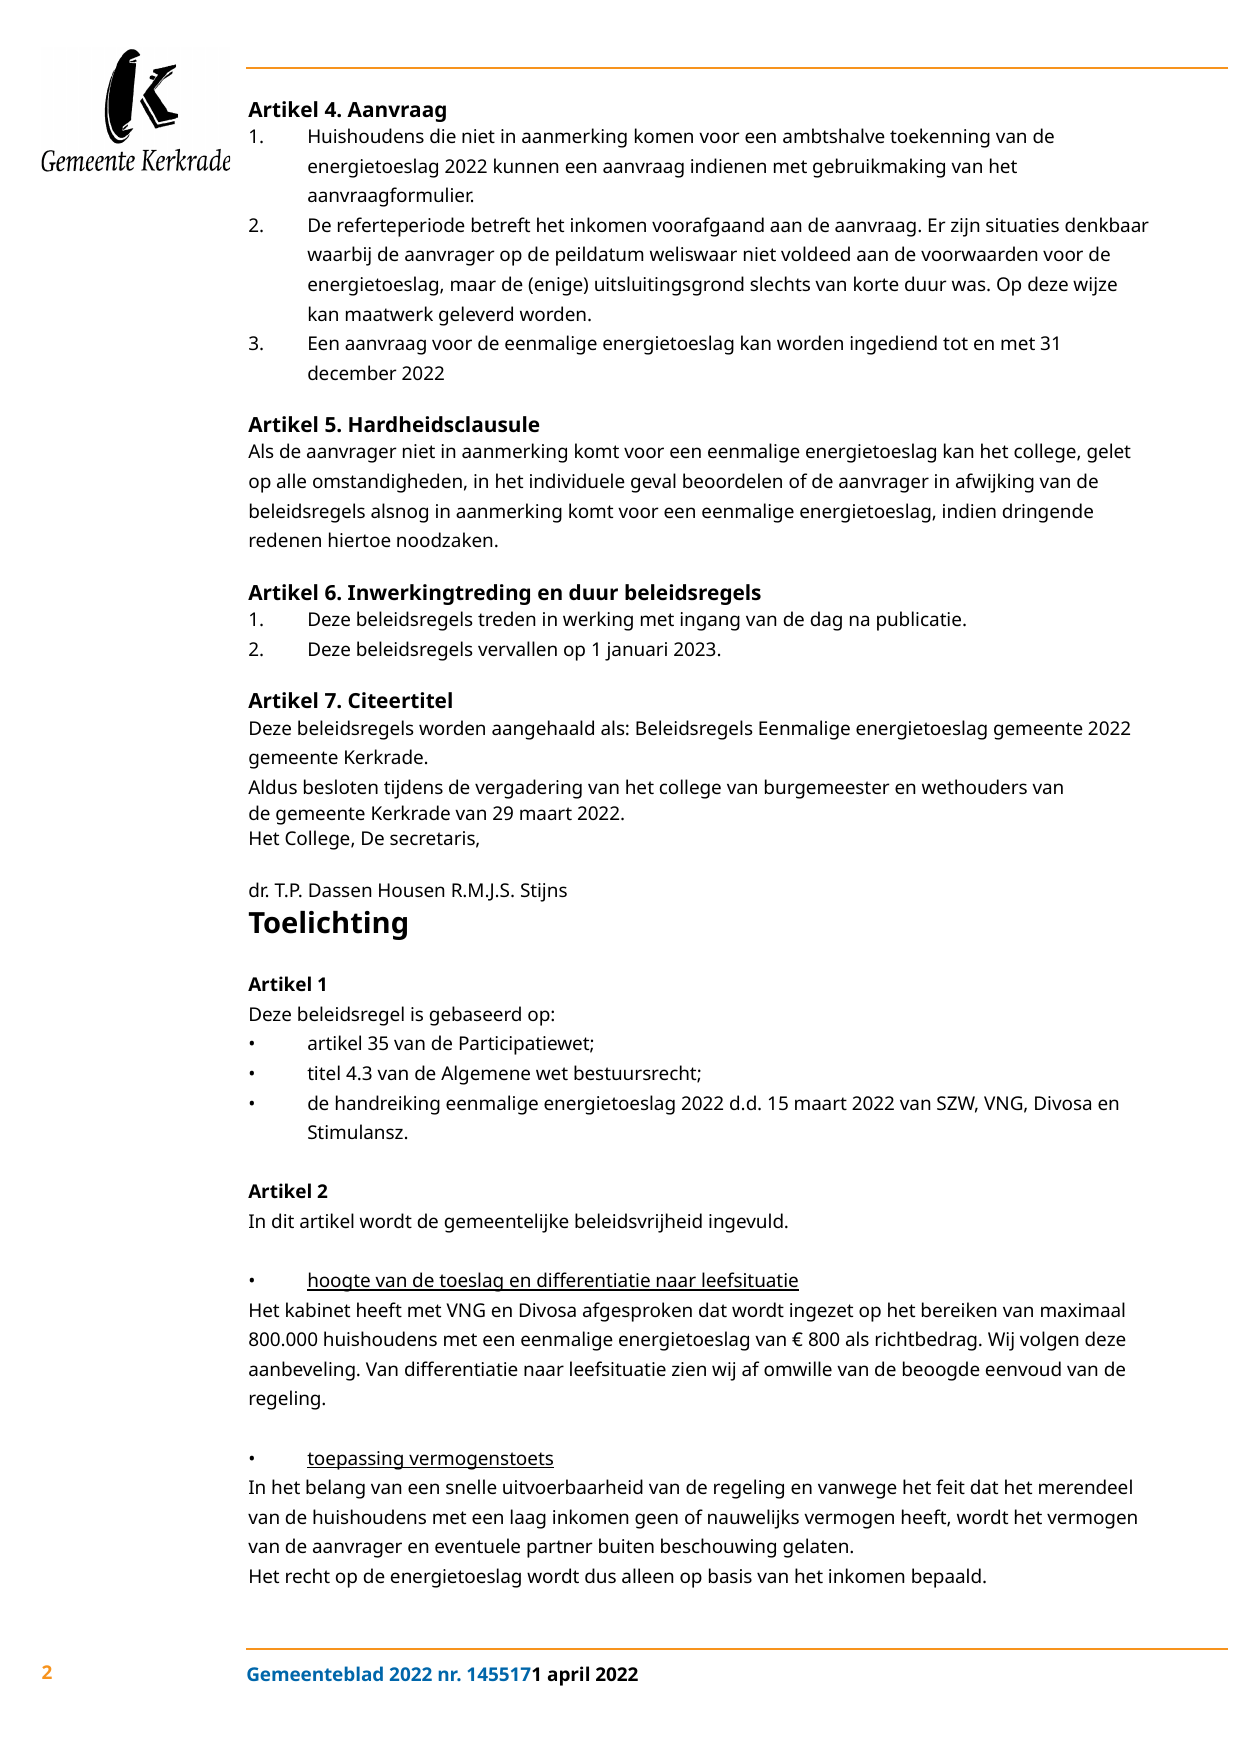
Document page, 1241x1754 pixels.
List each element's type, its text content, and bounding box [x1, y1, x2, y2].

text In dit artikel wordt de gemeentelijke beleidsvrijheid ingevuld. [248, 1208, 1152, 1234]
text Het recht op de energietoeslag wordt dus alleen op basis van het inkomen bepaald. [248, 1563, 1152, 1589]
text Artikel 2 [248, 1178, 1152, 1204]
list Huishoudens die niet in aanmerking komen voor een ambtshalve toekenning van de energietoeslag 2022 kunnen een aanvraag indienen met gebruikmaking van het aanvraagformulier. [248, 123, 1152, 208]
text Deze beleidsregels worden aangehaald als: Beleidsregels Eenmalige energietoeslag gemeente 2022 gemeente Kerkrade. [248, 715, 1152, 770]
text Artikel 7. Citeertitel [248, 686, 1152, 715]
text Artikel 6. Inwerkingtreding en duur beleidsregels [248, 578, 1152, 606]
list titel 4.3 van de Algemene wet bestuursrecht; [248, 1060, 1152, 1086]
text In het belang van een snelle uitvoerbaarheid van de regeling en vanwege het feit dat het merendeel van de huishoudens met een laag inkomen geen of nauwelijks vermogen heeft, wordt het vermogen van de aanvrager en eventuele partner buiten beschouwing gelaten. [248, 1474, 1152, 1559]
picture [41, 47, 231, 172]
text Deze beleidsregel is gebaseerd op: [248, 1001, 1152, 1027]
text Aldus besloten tijdens de vergadering van het college van burgemeester en wethouders van [248, 774, 1152, 800]
text Het kabinet heeft met VNG en Divosa afgesproken dat wordt ingezet op het bereiken van maximaal 800.000 huishoudens met een eenmalige energietoeslag van € 800 als richtbedrag. Wij volgen deze aanbeveling. Van differentiatie naar leefsituatie zien wij af omwille van de beoogde eenvoud van de regeling. [248, 1297, 1152, 1411]
text Toelichting [248, 903, 1152, 942]
list Deze beleidsregels treden in werking met ingang van de dag na publicatie. [248, 606, 1152, 632]
text dr. T.P. Dassen Housen R.M.J.S. Stijns [248, 877, 1152, 903]
text Het College, De secretaris, [248, 825, 1152, 851]
text Als de aanvrager niet in aanmerking komt voor een eenmalige energietoeslag kan het college, gelet op alle omstandigheden, in het individuele geval beoordelen of de aanvrager in afwijking van de beleidsregels alsnog in aanmerking komt voor een eenmalige energietoeslag, indien dringende redenen hiertoe noodzaken. [248, 439, 1152, 553]
list De referteperiode betreft het inkomen voorafgaand aan de aanvraag. Er zijn situaties denkbaar waarbij de aanvrager op de peildatum weliswaar niet voldeed aan de voorwaarden voor de energietoeslag, maar de (enige) uitsluitingsgrond slechts van korte duur was. Op deze wijze kan maatwerk geleverd worden. [248, 212, 1152, 326]
text de gemeente Kerkrade van 29 maart 2022. [248, 800, 1152, 825]
list artikel 35 van de Participatiewet; [248, 1031, 1152, 1056]
list hoogte van de toeslag en differentiatie naar leefsituatie [248, 1267, 1152, 1293]
list de handreiking eenmalige energietoeslag 2022 d.d. 15 maart 2022 van SZW, VNG, Divosa en Stimulansz. [248, 1090, 1152, 1145]
text Artikel 1 [248, 971, 1152, 997]
list toepassing vermogenstoets [248, 1445, 1152, 1471]
list Deze beleidsregels vervallen op 1 januari 2023. [248, 636, 1152, 662]
list Een aanvraag voor de eenmalige energietoeslag kan worden ingediend tot en met 31 december 2022 [248, 330, 1152, 386]
text Artikel 5. Hardheidsclausule [248, 410, 1152, 439]
text Artikel 4. Aanvraag [248, 95, 1152, 123]
